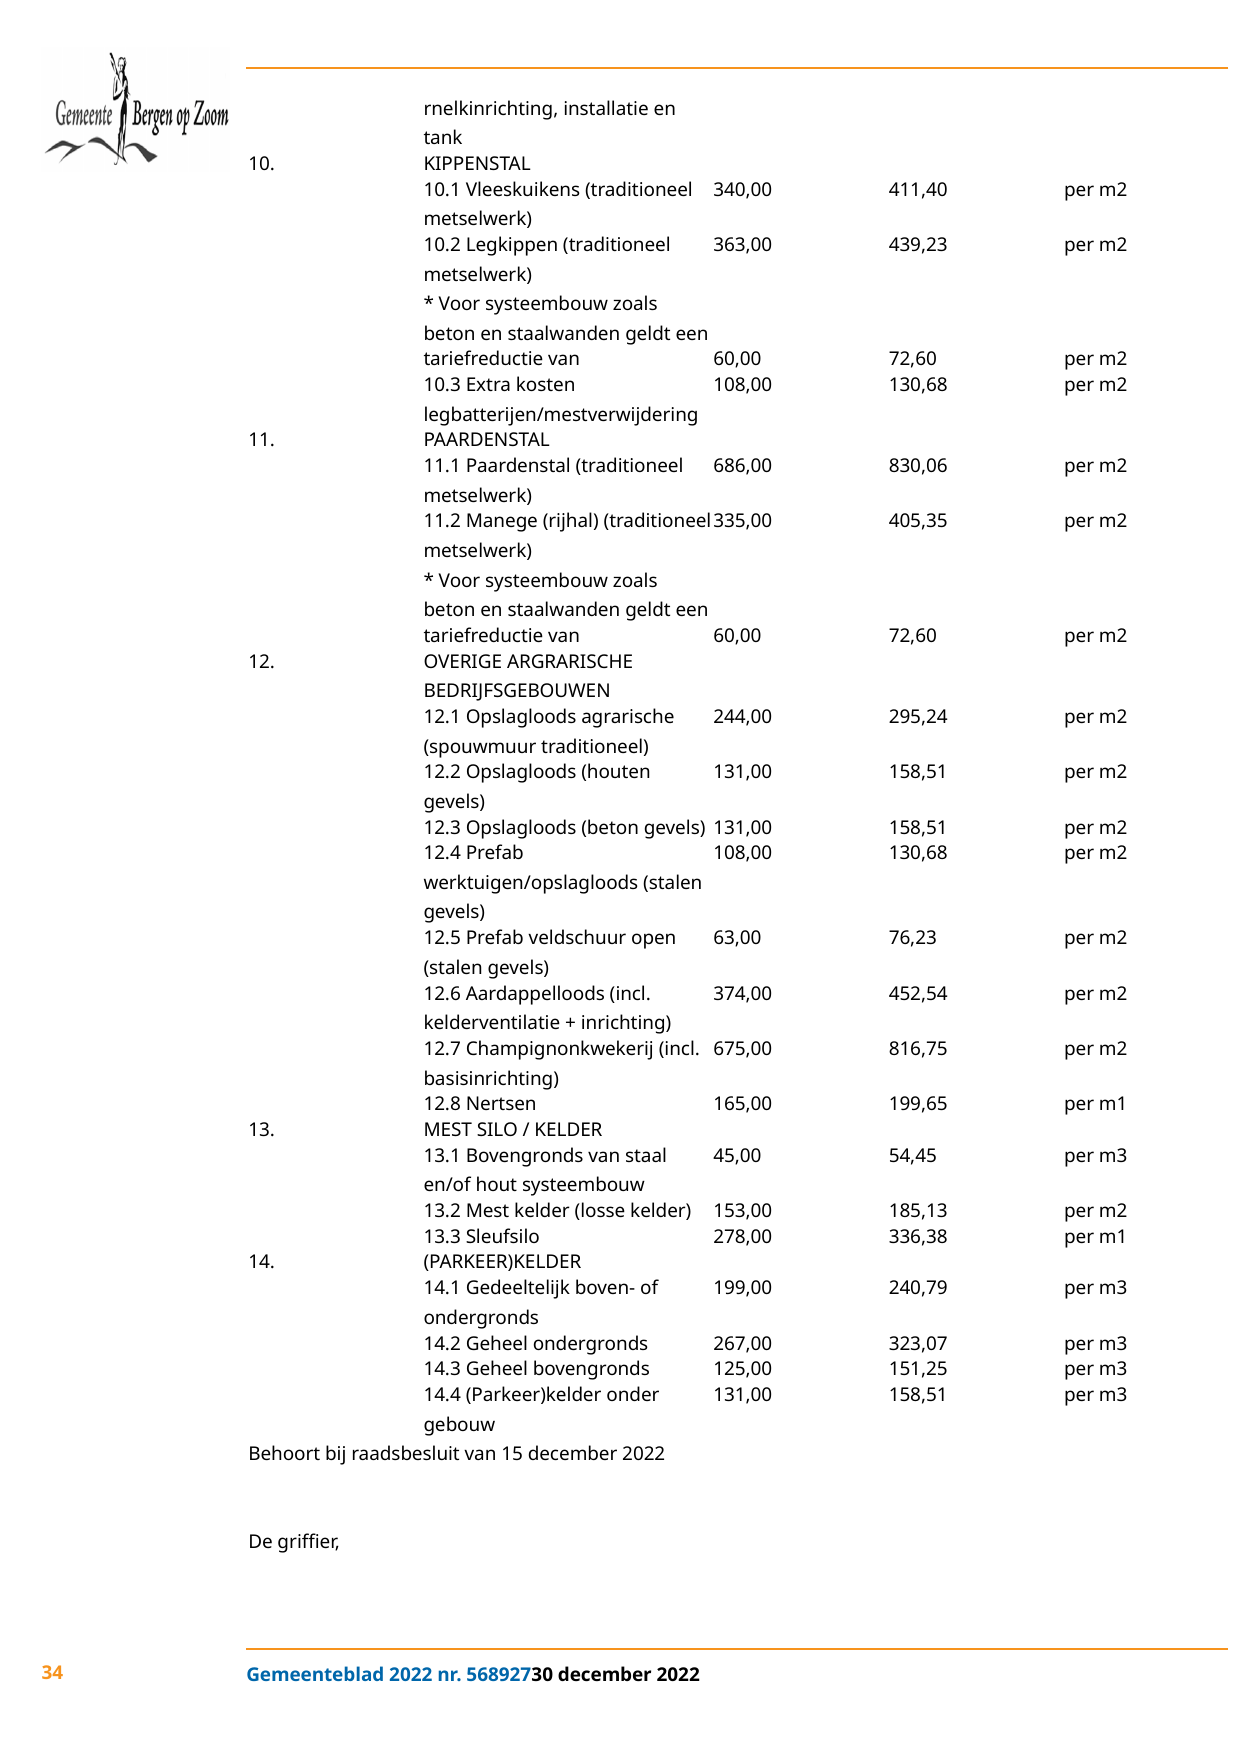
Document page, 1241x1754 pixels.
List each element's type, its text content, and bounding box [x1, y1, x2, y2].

table_cell [248, 176, 423, 231]
table_cell 72,60 [889, 622, 1064, 648]
table_cell 439,23 [889, 231, 1064, 346]
table_cell 14.1 Gedeeltelijk boven- of ondergronds [423, 1274, 713, 1330]
table_cell KIPPENSTAL [423, 150, 713, 176]
table_cell [713, 427, 888, 452]
table_cell 13.1 Bovengronds van staal en/of hout systeembouw [423, 1142, 713, 1197]
table_cell [248, 231, 423, 346]
table_cell 130,68 [889, 371, 1064, 427]
table_cell 675,00 [713, 1035, 888, 1090]
table_cell [248, 703, 423, 758]
table_cell 267,00 [713, 1330, 888, 1355]
table_cell 452,54 [889, 980, 1064, 1035]
table_cell 153,00 [713, 1197, 888, 1223]
table_cell [1064, 1249, 1152, 1274]
table_cell [248, 1197, 423, 1223]
table_cell per m2 [1064, 814, 1152, 839]
table_cell 60,00 [713, 346, 888, 371]
table_cell PAARDENSTAL [423, 427, 713, 452]
table_cell 12.6 Aardappelloods (incl. kelderventilatie + inrichting) [423, 980, 713, 1035]
table_cell 374,00 [713, 980, 888, 1035]
table_cell 336,38 [889, 1223, 1064, 1249]
table_cell 10.3 Extra kosten legbatterijen/mestverwijdering [423, 371, 713, 427]
table_cell 12.1 Opslagloods agrarische (spouwmuur traditioneel) [423, 703, 713, 758]
table_cell 12.7 Champignonkwekerij (incl. basisinrichting) [423, 1035, 713, 1090]
table_cell 14.2 Geheel ondergronds [423, 1330, 713, 1355]
picture [41, 47, 231, 172]
table_cell 405,35 [889, 508, 1064, 622]
table_cell 10.1 Vleeskuikens (traditioneel metselwerk) [423, 176, 713, 231]
table_cell 14.4 (Parkeer)kelder onder gebouw [423, 1381, 713, 1436]
table_cell 816,75 [889, 1035, 1064, 1090]
table_cell [248, 814, 423, 839]
table_cell [1064, 648, 1152, 703]
table_cell 130,68 [889, 840, 1064, 924]
table_cell per m2 [1064, 176, 1152, 231]
table_cell per m2 [1064, 453, 1152, 508]
table_cell 363,00 [713, 231, 888, 346]
table_cell 108,00 [713, 840, 888, 924]
table_cell per m3 [1064, 1274, 1152, 1330]
table_cell 14. [248, 1249, 423, 1274]
table_cell [1064, 95, 1152, 150]
table_cell 240,79 [889, 1274, 1064, 1330]
table_cell [1064, 1116, 1152, 1142]
table_cell 10. [248, 150, 423, 176]
table_cell [248, 1355, 423, 1381]
table_cell [248, 1035, 423, 1090]
table_cell 151,25 [889, 1355, 1064, 1381]
table_cell 14.3 Geheel bovengronds [423, 1355, 713, 1381]
table_cell 10.2 Legkippen (traditioneel metselwerk) * Voor systeembouw zoals beton en staalwanden geldt een [423, 231, 713, 346]
table_cell per m3 [1064, 1355, 1152, 1381]
table_cell tariefreductie van [423, 622, 713, 648]
table_cell per m3 [1064, 1330, 1152, 1355]
table_cell 12.3 Opslagloods (beton gevels) [423, 814, 713, 839]
table_cell [889, 150, 1064, 176]
table_cell 63,00 [713, 925, 888, 980]
table_cell [248, 980, 423, 1035]
table_cell 45,00 [713, 1142, 888, 1197]
table_cell 199,00 [713, 1274, 888, 1330]
table_cell [248, 1274, 423, 1330]
table_cell 131,00 [713, 814, 888, 839]
table_cell per m2 [1064, 980, 1152, 1035]
table_cell 131,00 [713, 1381, 888, 1436]
table_cell per m3 [1064, 1381, 1152, 1436]
table_cell 131,00 [713, 759, 888, 814]
table_cell 54,45 [889, 1142, 1064, 1197]
table_cell rnelkinrichting, installatie en tank [423, 95, 713, 150]
table_cell 125,00 [713, 1355, 888, 1381]
table_cell per m3 [1064, 1142, 1152, 1197]
table_cell 158,51 [889, 759, 1064, 814]
table_cell [248, 1381, 423, 1436]
table_cell per m2 [1064, 840, 1152, 924]
table_cell per m2 [1064, 1197, 1152, 1223]
table_cell [889, 427, 1064, 452]
table_cell [248, 1090, 423, 1116]
table_cell [248, 508, 423, 622]
table_cell 278,00 [713, 1223, 888, 1249]
table_cell 12.4 Prefab werktuigen/opslagloods (stalen gevels) [423, 840, 713, 924]
table_cell 108,00 [713, 371, 888, 427]
table_cell [248, 95, 423, 150]
table_cell 199,65 [889, 1090, 1064, 1116]
table_cell 13. [248, 1116, 423, 1142]
table_cell 12.8 Nertsen [423, 1090, 713, 1116]
table_cell [1064, 150, 1152, 176]
table_cell 13.3 Sleufsilo [423, 1223, 713, 1249]
table_cell [248, 1223, 423, 1249]
table_cell [248, 453, 423, 508]
table_cell tariefreductie van [423, 346, 713, 371]
table_cell [713, 1249, 888, 1274]
table_cell 340,00 [713, 176, 888, 231]
table_cell 60,00 [713, 622, 888, 648]
table_cell 11. [248, 427, 423, 452]
table_cell 244,00 [713, 703, 888, 758]
table_cell [248, 1330, 423, 1355]
table_cell 76,23 [889, 925, 1064, 980]
table_cell [248, 759, 423, 814]
table_cell [248, 346, 423, 371]
table_cell per m2 [1064, 925, 1152, 980]
table_cell 72,60 [889, 346, 1064, 371]
table_cell 11.2 Manege (rijhal) (traditioneel metselwerk) * Voor systeembouw zoals beton en staalwanden geldt een [423, 508, 713, 622]
table_cell per m2 [1064, 371, 1152, 427]
table_cell [248, 925, 423, 980]
table_cell 165,00 [713, 1090, 888, 1116]
table_cell [889, 1249, 1064, 1274]
table_cell per m2 [1064, 759, 1152, 814]
table_cell per m2 [1064, 346, 1152, 371]
table_cell per m2 [1064, 1035, 1152, 1090]
table_cell 12.2 Opslagloods (houten gevels) [423, 759, 713, 814]
table_cell [248, 371, 423, 427]
table_cell 12.5 Prefab veldschuur open (stalen gevels) [423, 925, 713, 980]
table_cell 686,00 [713, 453, 888, 508]
table_cell 185,13 [889, 1197, 1064, 1223]
table_cell per m2 [1064, 703, 1152, 758]
table_cell [1064, 427, 1152, 452]
table_cell per m2 [1064, 231, 1152, 346]
table_cell [248, 1142, 423, 1197]
table_cell (PARKEER)KELDER [423, 1249, 713, 1274]
table_cell 11.1 Paardenstal (traditioneel metselwerk) [423, 453, 713, 508]
table_cell [248, 840, 423, 924]
table_cell [713, 150, 888, 176]
text De griffier, [248, 1528, 1152, 1554]
table_cell 158,51 [889, 1381, 1064, 1436]
table_cell 13.2 Mest kelder (losse kelder) [423, 1197, 713, 1223]
table_cell 830,06 [889, 453, 1064, 508]
table_cell [889, 95, 1064, 150]
table_cell 158,51 [889, 814, 1064, 839]
table_cell per m2 [1064, 508, 1152, 622]
table_cell OVERIGE ARGRARISCHE BEDRIJFSGEBOUWEN [423, 648, 713, 703]
table_cell [889, 1116, 1064, 1142]
table_cell per m1 [1064, 1223, 1152, 1249]
table_cell 411,40 [889, 176, 1064, 231]
table_cell 295,24 [889, 703, 1064, 758]
table_cell [713, 1116, 888, 1142]
table_cell per m2 [1064, 622, 1152, 648]
table_cell 335,00 [713, 508, 888, 622]
table_cell MEST SILO / KELDER [423, 1116, 713, 1142]
table_cell [713, 648, 888, 703]
table_cell per m1 [1064, 1090, 1152, 1116]
table_cell [889, 648, 1064, 703]
table_cell [248, 622, 423, 648]
table_cell [713, 95, 888, 150]
table_cell 12. [248, 648, 423, 703]
table_cell 323,07 [889, 1330, 1064, 1355]
text Behoort bij raadsbesluit van 15 december 2022 [248, 1440, 1152, 1465]
